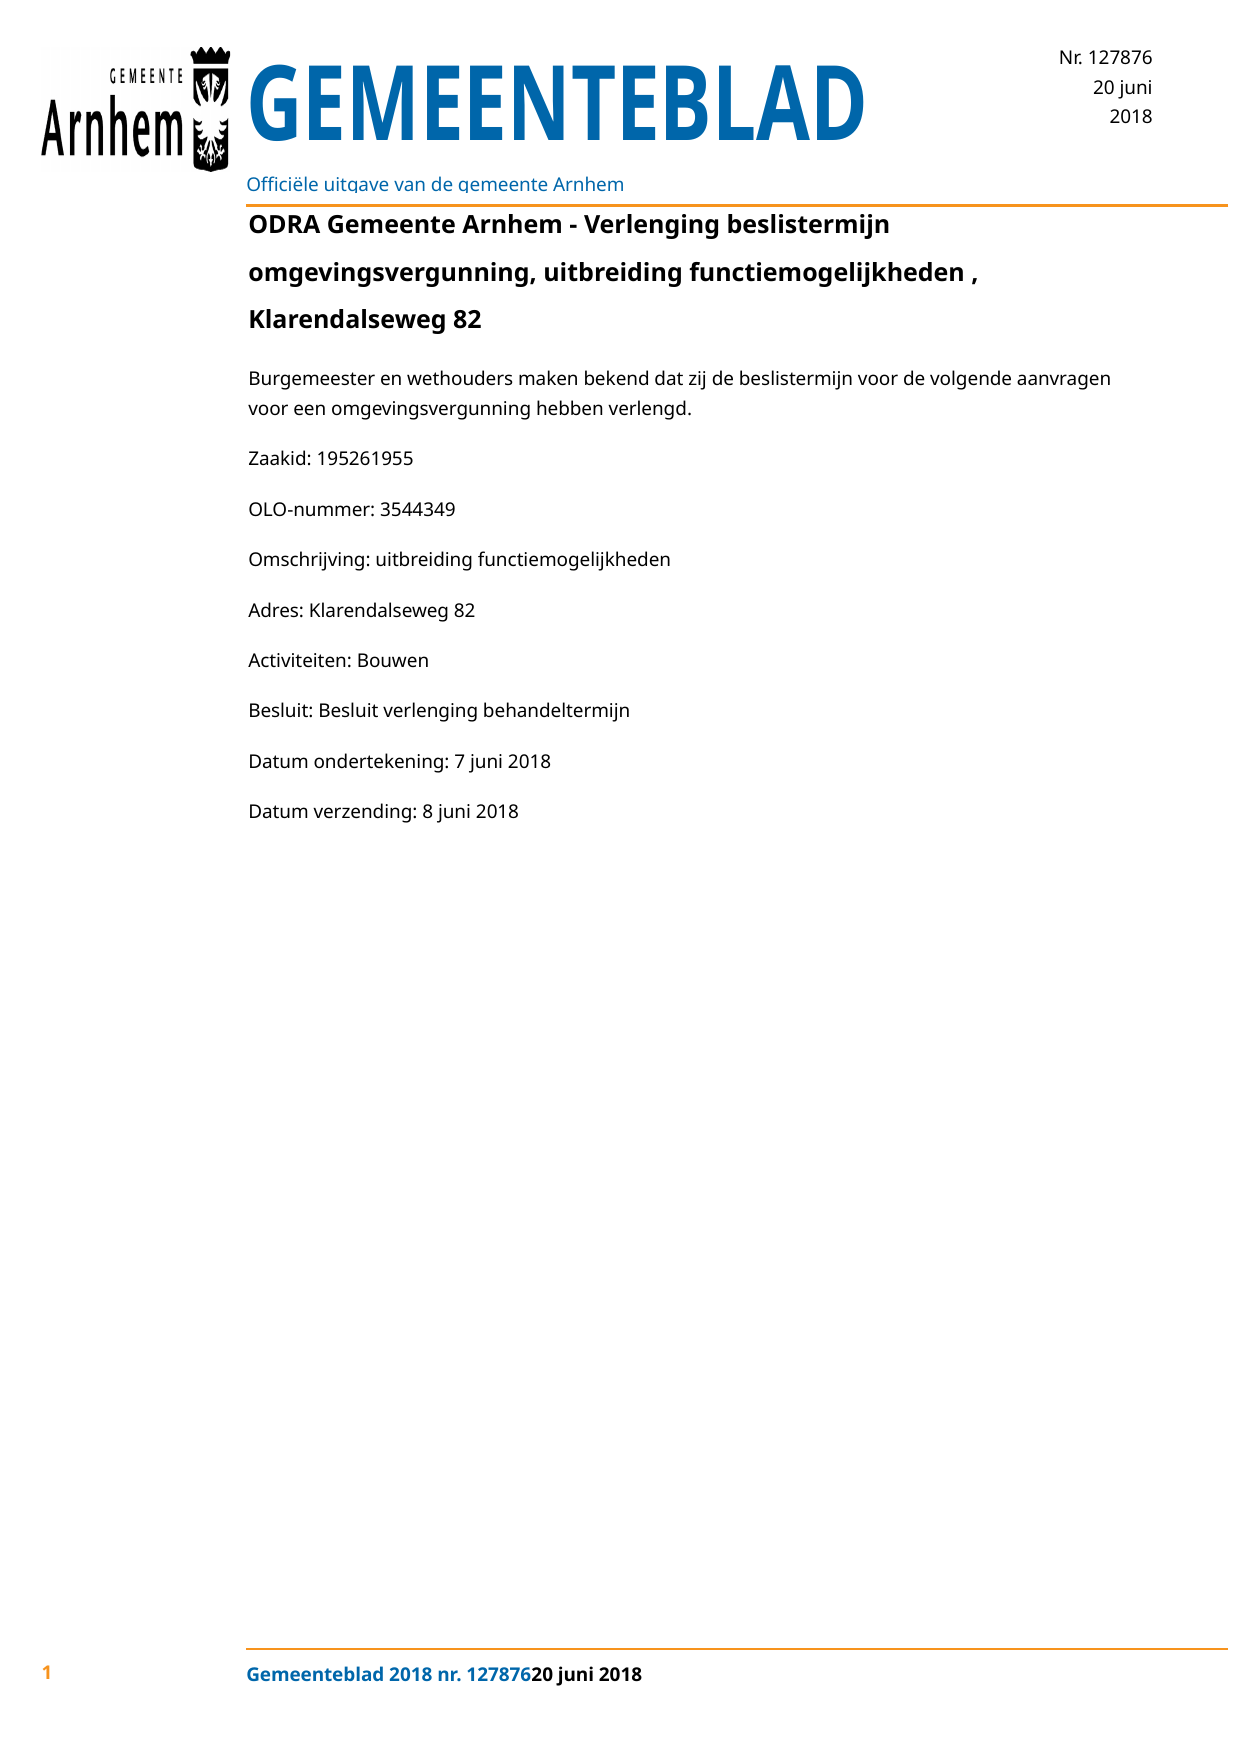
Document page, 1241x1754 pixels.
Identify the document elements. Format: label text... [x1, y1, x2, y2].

text Omschrijving: uitbreiding functiemogelijkheden [248, 546, 1152, 572]
text Datum verzending: 8 juni 2018 [248, 798, 1152, 824]
text OLO-nummer: 3544349 [248, 496, 1152, 522]
text Activiteiten: Bouwen [248, 647, 1152, 673]
text Datum ondertekening: 7 juni 2018 [248, 748, 1152, 774]
text Zaakid: 195261955 [248, 446, 1152, 471]
text ODRA Gemeente Arnhem - Verlenging beslistermijn omgevingsvergunning, uitbreiding functiemogelijkheden , Klarendalseweg 82 [248, 207, 1152, 336]
text Adres: Klarendalseweg 82 [248, 597, 1152, 622]
text Burgemeester en wethouders maken bekend dat zij de beslistermijn voor de volgende aanvragen voor een omgevingsvergunning hebben verlengd. [248, 366, 1152, 421]
picture [41, 47, 231, 172]
text Besluit: Besluit verlenging behandeltermijn [248, 698, 1152, 723]
